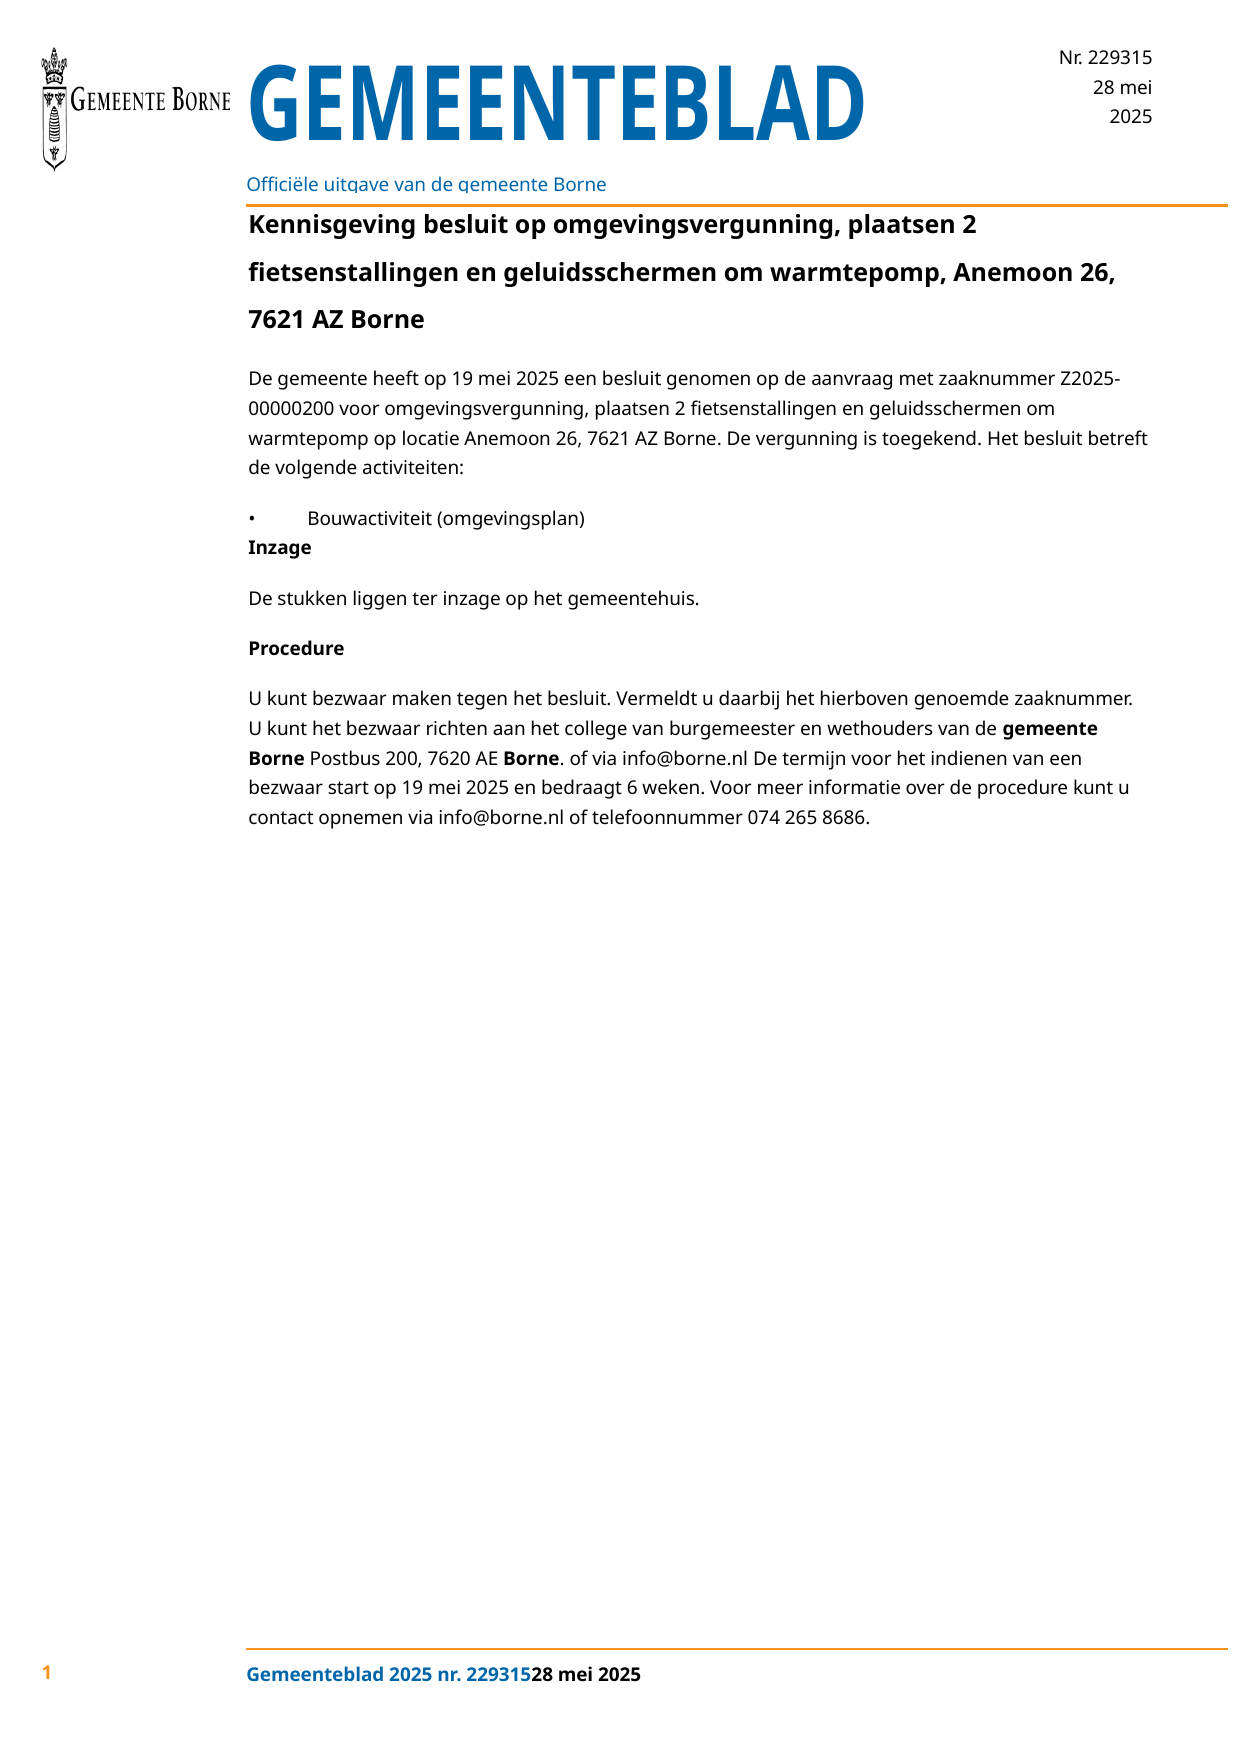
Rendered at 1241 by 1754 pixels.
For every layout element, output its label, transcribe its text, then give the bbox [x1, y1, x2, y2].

picture [41, 47, 231, 172]
text U kunt bezwaar maken tegen het besluit. Vermeldt u daarbij het hierboven genoemde zaaknummer. U kunt het bezwaar richten aan het college van burgemeester en wethouders van de gemeente Borne Postbus 200, 7620 AE Borne. of via info@borne.nl De termijn voor het indienen van een bezwaar start op 19 mei 2025 en bedraagt 6 weken. Voor meer informatie over de procedure kunt u contact opnemen via info@borne.nl of telefoonnummer 074 265 8686. [248, 686, 1152, 829]
text Inzage [248, 534, 1152, 560]
text De stukken liggen ter inzage op het gemeentehuis. [248, 585, 1152, 610]
text Procedure [248, 635, 1152, 661]
list Bouwactiviteit (omgevingsplan) [248, 505, 1152, 530]
text De gemeente heeft op 19 mei 2025 een besluit genomen op de aanvraag met zaaknummer Z2025-00000200 voor omgevingsvergunning, plaatsen 2 fietsenstallingen en geluidsschermen om warmtepomp op locatie Anemoon 26, 7621 AZ Borne. De vergunning is toegekend. Het besluit betreft de volgende activiteiten: [248, 366, 1152, 480]
text Kennisgeving besluit op omgevingsvergunning, plaatsen 2 fietsenstallingen en geluidsschermen om warmtepomp, Anemoon 26, 7621 AZ Borne [248, 207, 1152, 336]
